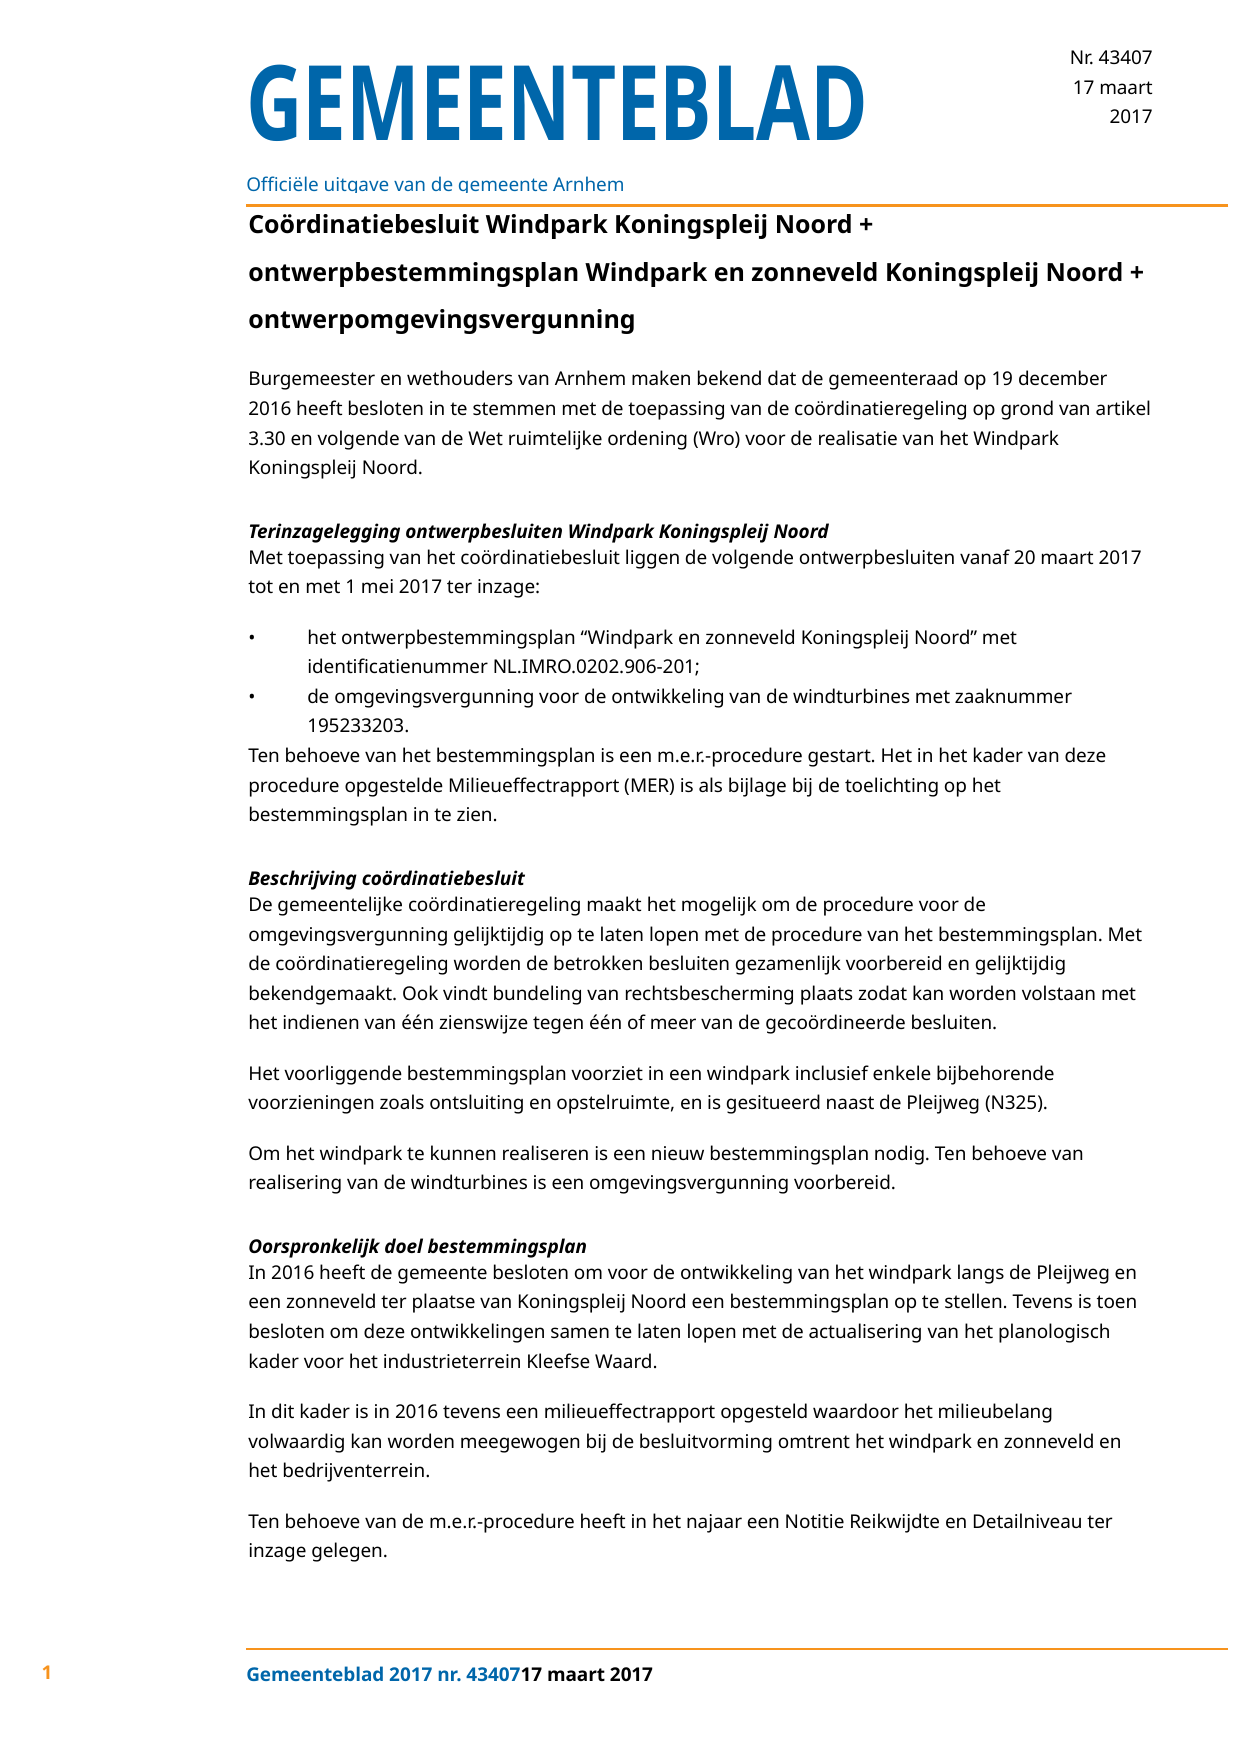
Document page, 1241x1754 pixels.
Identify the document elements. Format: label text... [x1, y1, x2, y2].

text Om het windpark te kunnen realiseren is een nieuw bestemmingsplan nodig. Ten behoeve van realisering van de windturbines is een omgevingsvergunning voorbereid. [248, 1140, 1152, 1195]
list de omgevingsvergunning voor de ontwikkeling van de windturbines met zaaknummer 195233203. [248, 683, 1152, 738]
text Burgemeester en wethouders van Arnhem maken bekend dat de gemeenteraad op 19 december 2016 heeft besloten in te stemmen met de toepassing van de coördinatieregeling op grond van artikel 3.30 en volgende van de Wet ruimtelijke ordening (Wro) voor de realisatie van het Windpark Koningspleij Noord. [248, 366, 1152, 480]
text Met toepassing van het coördinatiebesluit liggen de volgende ontwerpbesluiten vanaf 20 maart 2017 tot en met 1 mei 2017 ter inzage: [248, 544, 1152, 599]
text Het voorliggende bestemmingsplan voorziet in een windpark inclusief enkele bijbehorende voorzieningen zoals ontsluiting en opstelruimte, en is gesitueerd naast de Pleijweg (N325). [248, 1060, 1152, 1115]
text Coördinatiebesluit Windpark Koningspleij Noord + ontwerpbestemmingsplan Windpark en zonneveld Koningspleij Noord + ontwerpomgevingsvergunning [248, 207, 1152, 336]
text In dit kader is in 2016 tevens een milieueffectrapport opgesteld waardoor het milieubelang volwaardig kan worden meegewogen bij de besluitvorming omtrent het windpark en zonneveld en het bedrijventerrein. [248, 1398, 1152, 1483]
text De gemeentelijke coördinatieregeling maakt het mogelijk om de procedure voor de omgevingsvergunning gelijktijdig op te laten lopen met de procedure van het bestemmingsplan. Met de coördinatieregeling worden de betrokken besluiten gezamenlijk voorbereid en gelijktijdig bekendgemaakt. Ook vindt bundeling van rechtsbescherming plaats zodat kan worden volstaan met het indienen van één zienswijze tegen één of meer van de gecoördineerde besluiten. [248, 891, 1152, 1035]
text In 2016 heeft de gemeente besloten om voor de ontwikkeling van het windpark langs de Pleijweg en een zonneveld ter plaatse van Koningspleij Noord een bestemmingsplan op te stellen. Tevens is toen besloten om deze ontwikkelingen samen te laten lopen met de actualisering van het planologisch kader voor het industrieterrein Kleefse Waard. [248, 1259, 1152, 1374]
list het ontwerpbestemmingsplan “Windpark en zonneveld Koningspleij Noord” met identificatienummer NL.IMRO.0202.906-201; [248, 624, 1152, 679]
text Ten behoeve van de m.e.r.-procedure heeft in het najaar een Notitie Reikwijdte en Detailniveau ter inzage gelegen. [248, 1508, 1152, 1563]
text Ten behoeve van het bestemmingsplan is een m.e.r.-procedure gestart. Het in het kader van deze procedure opgestelde Milieueffectrapport (MER) is als bijlage bij de toelichting op het bestemmingsplan in te zien. [248, 742, 1152, 827]
text Oorspronkelijk doel bestemmingsplan [248, 1233, 1152, 1259]
picture [41, 47, 231, 172]
text Terinzagelegging ontwerpbesluiten Windpark Koningspleij Noord [248, 518, 1152, 544]
text Beschrijving coördinatiebesluit [248, 865, 1152, 891]
